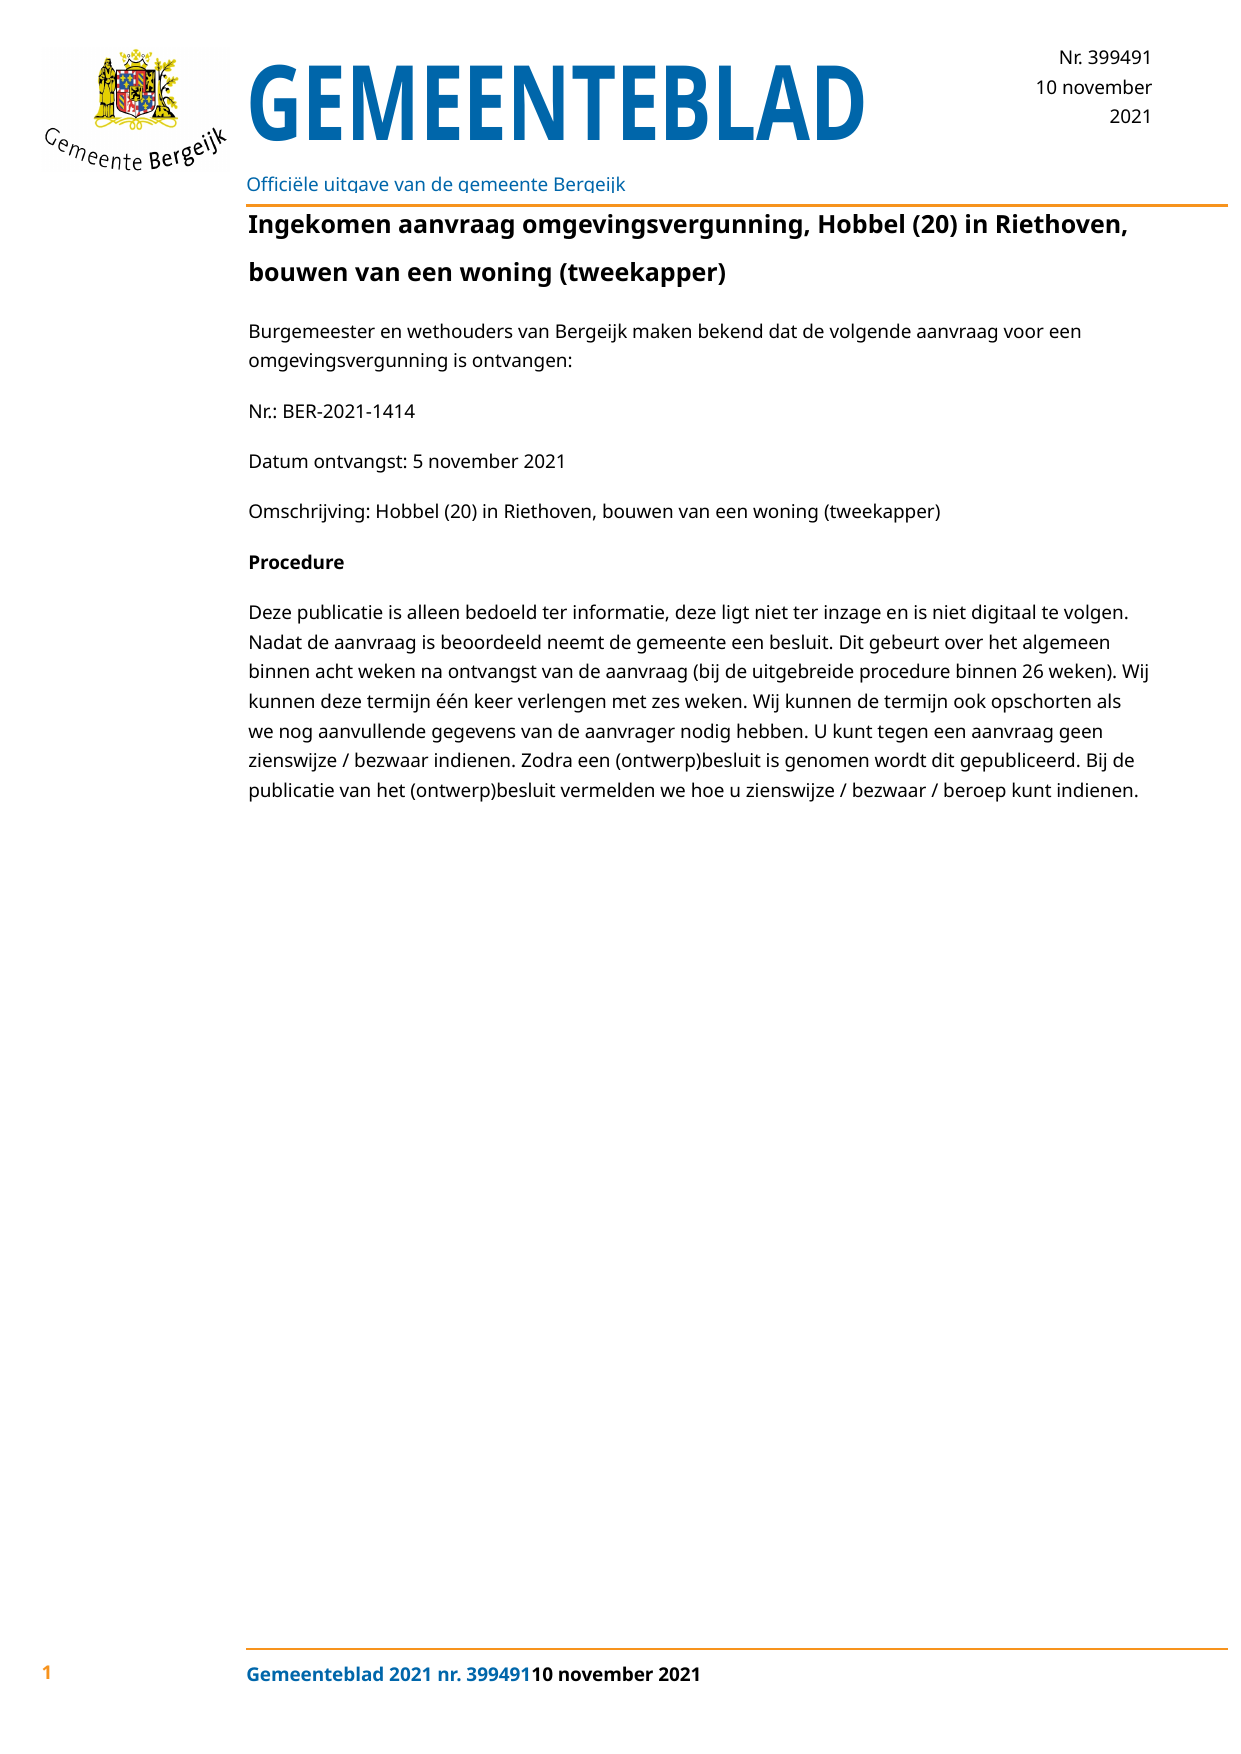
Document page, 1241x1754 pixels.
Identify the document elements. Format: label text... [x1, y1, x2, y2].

text Procedure [248, 549, 1152, 575]
text Deze publicatie is alleen bedoeld ter informatie, deze ligt niet ter inzage en is niet digitaal te volgen. Nadat de aanvraag is beoordeeld neemt de gemeente een besluit. Dit gebeurt over het algemeen binnen acht weken na ontvangst van de aanvraag (bij de uitgebreide procedure binnen 26 weken). Wij kunnen deze termijn één keer verlengen met zes weken. Wij kunnen de termijn ook opschorten als we nog aanvullende gegevens van de aanvrager nodig hebben. U kunt tegen een aanvraag geen zienswijze / bezwaar indienen. Zodra een (ontwerp)besluit is genomen wordt dit gepubliceerd. Bij de publicatie van het (ontwerp)besluit vermelden we hoe u zienswijze / bezwaar / beroep kunt indienen. [248, 599, 1152, 803]
text Burgemeester en wethouders van Bergeijk maken bekend dat de volgende aanvraag voor een omgevingsvergunning is ontvangen: [248, 318, 1152, 373]
text Datum ontvangst: 5 november 2021 [248, 448, 1152, 474]
text Ingekomen aanvraag omgevingsvergunning, Hobbel (20) in Riethoven, bouwen van een woning (tweekapper) [248, 207, 1152, 288]
text Nr.: BER-2021-1414 [248, 398, 1152, 424]
picture [41, 47, 231, 172]
text Omschrijving: Hobbel (20) in Riethoven, bouwen van een woning (tweekapper) [248, 499, 1152, 524]
